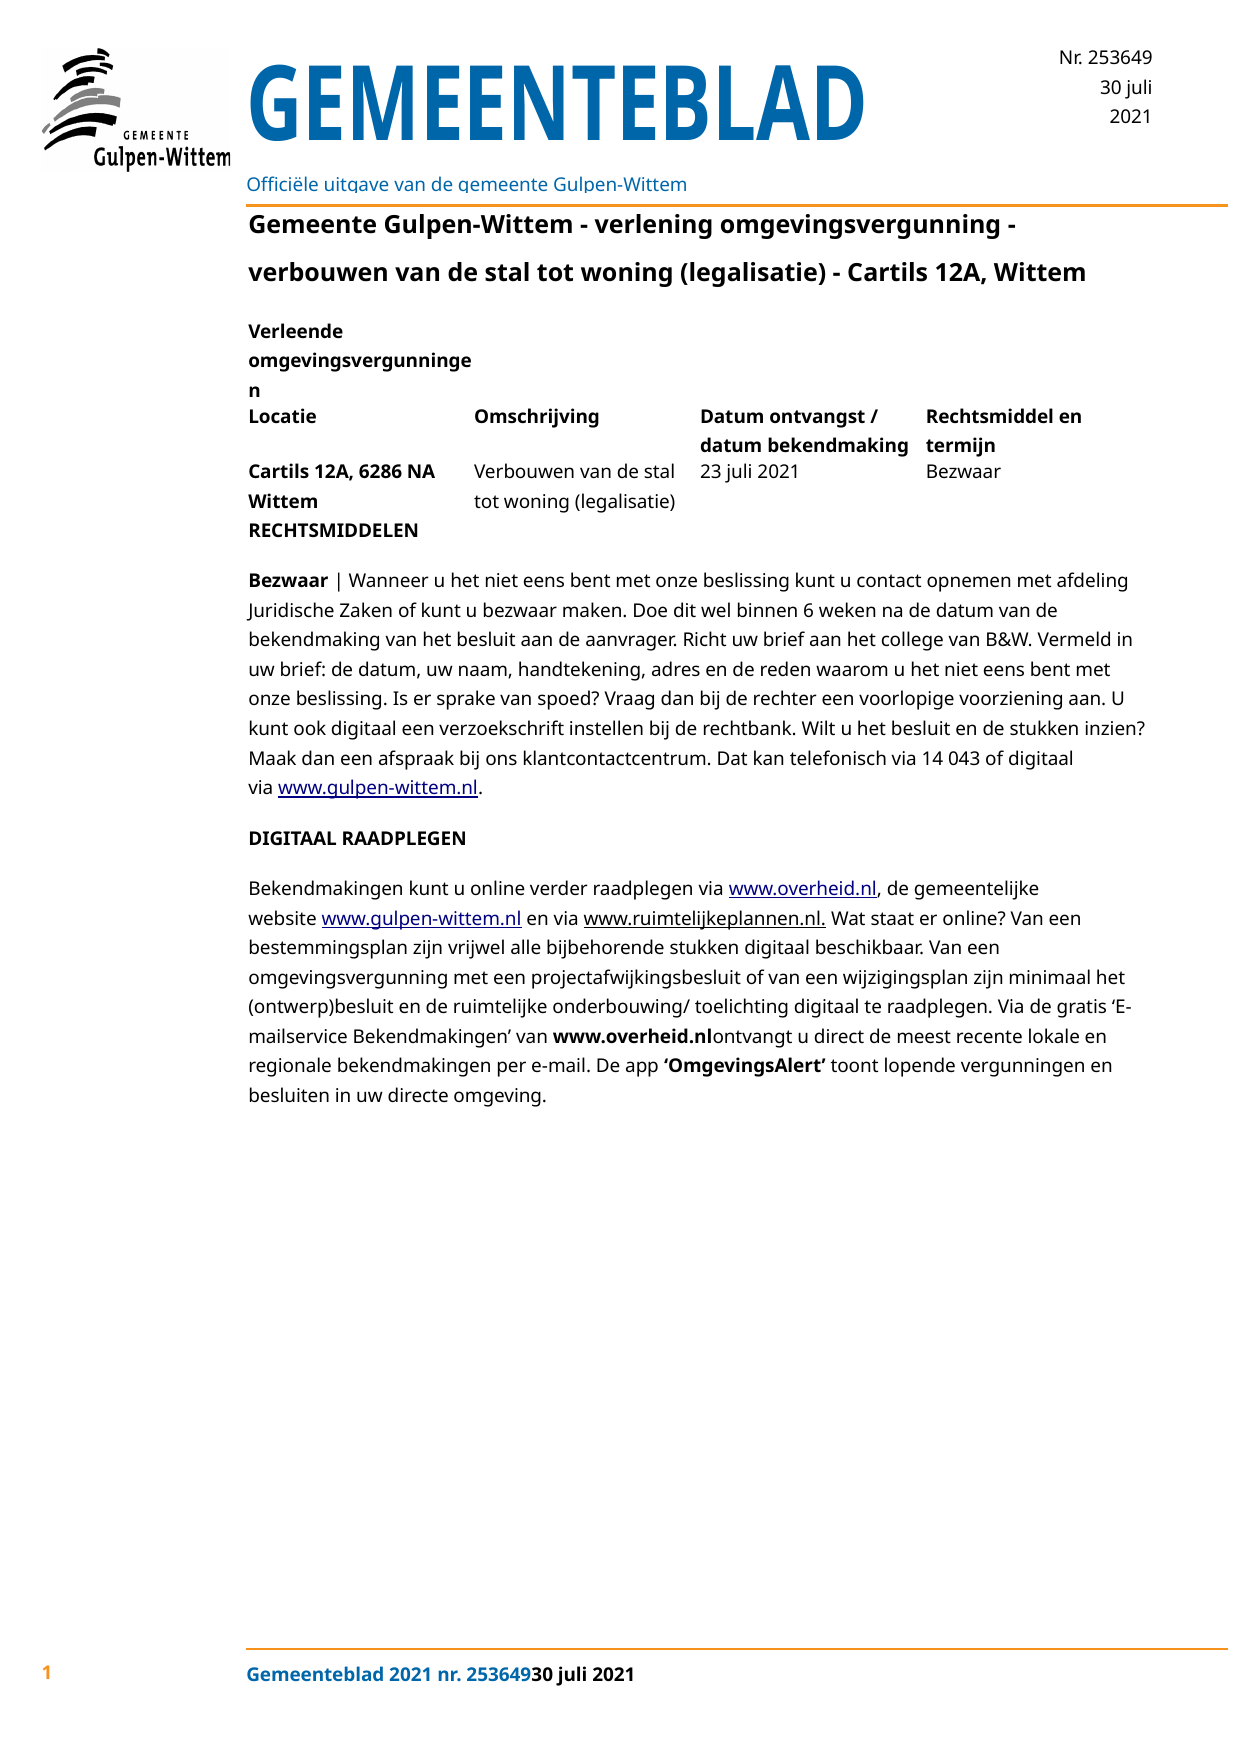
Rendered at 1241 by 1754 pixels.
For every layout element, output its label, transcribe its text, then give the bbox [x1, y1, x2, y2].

table_cell Cartils 12A, 6286 NA Wittem [248, 458, 474, 513]
table_cell Bezwaar [926, 458, 1152, 513]
text Bekendmakingen kunt u online verder raadplegen via www.overheid.nl, de gemeentelijke website www.gulpen-wittem.nl en via www.ruimtelijkeplannen.nl. Wat staat er online? Van een bestemmingsplan zijn vrijwel alle bijbehorende stukken digitaal beschikbaar. Van een omgevingsvergunning met een projectafwijkingsbesluit of van een wijzigingsplan zijn minimaal het (ontwerp)besluit en de ruimtelijke onderbouwing/ toelichting digitaal te raadplegen. Via de gratis ‘E-mailservice Bekendmakingen’ van www.overheid.nlontvangt u direct de meest recente lokale en regionale bekendmakingen per e-mail. De app ‘OmgevingsAlert’ toont lopende vergunningen en besluiten in uw directe omgeving. [248, 875, 1152, 1108]
table_header [474, 318, 700, 403]
table_cell Datum ontvangst / datum bekendmaking [700, 403, 926, 458]
table_header [926, 318, 1152, 403]
text Bezwaar | Wanneer u het niet eens bent met onze beslissing kunt u contact opnemen met afdeling Juridische Zaken of kunt u bezwaar maken. Doe dit wel binnen 6 weken na de datum van de bekendmaking van het besluit aan de aanvrager. Richt uw brief aan het college van B&W. Vermeld in uw brief: de datum, uw naam, handtekening, adres en de reden waarom u het niet eens bent met onze beslissing. Is er sprake van spoed? Vraag dan bij de rechter een voorlopige voorziening aan. U kunt ook digitaal een verzoekschrift instellen bij de rechtbank. Wilt u het besluit en de stukken inzien? Maak dan een afspraak bij ons klantcontactcentrum. Dat kan telefonisch via 14 043 of digitaal via www.gulpen-wittem.nl. [248, 567, 1152, 800]
table_cell Locatie [248, 403, 474, 458]
table_cell 23 juli 2021 [700, 458, 926, 513]
picture [41, 47, 231, 172]
text DIGITAAL RAADPLEGEN [248, 825, 1152, 850]
table_cell Rechtsmiddel en termijn [926, 403, 1152, 458]
table_cell Verbouwen van de stal tot woning (legalisatie) [474, 458, 700, 513]
table_header [700, 318, 926, 403]
text Gemeente Gulpen-Wittem - verlening omgevingsvergunning - verbouwen van de stal tot woning (legalisatie) - Cartils 12A, Wittem [248, 207, 1152, 288]
table_cell Omschrijving [474, 403, 700, 458]
table_header Verleende omgevingsvergunningen [248, 318, 474, 403]
text RECHTSMIDDELEN [248, 517, 1152, 542]
